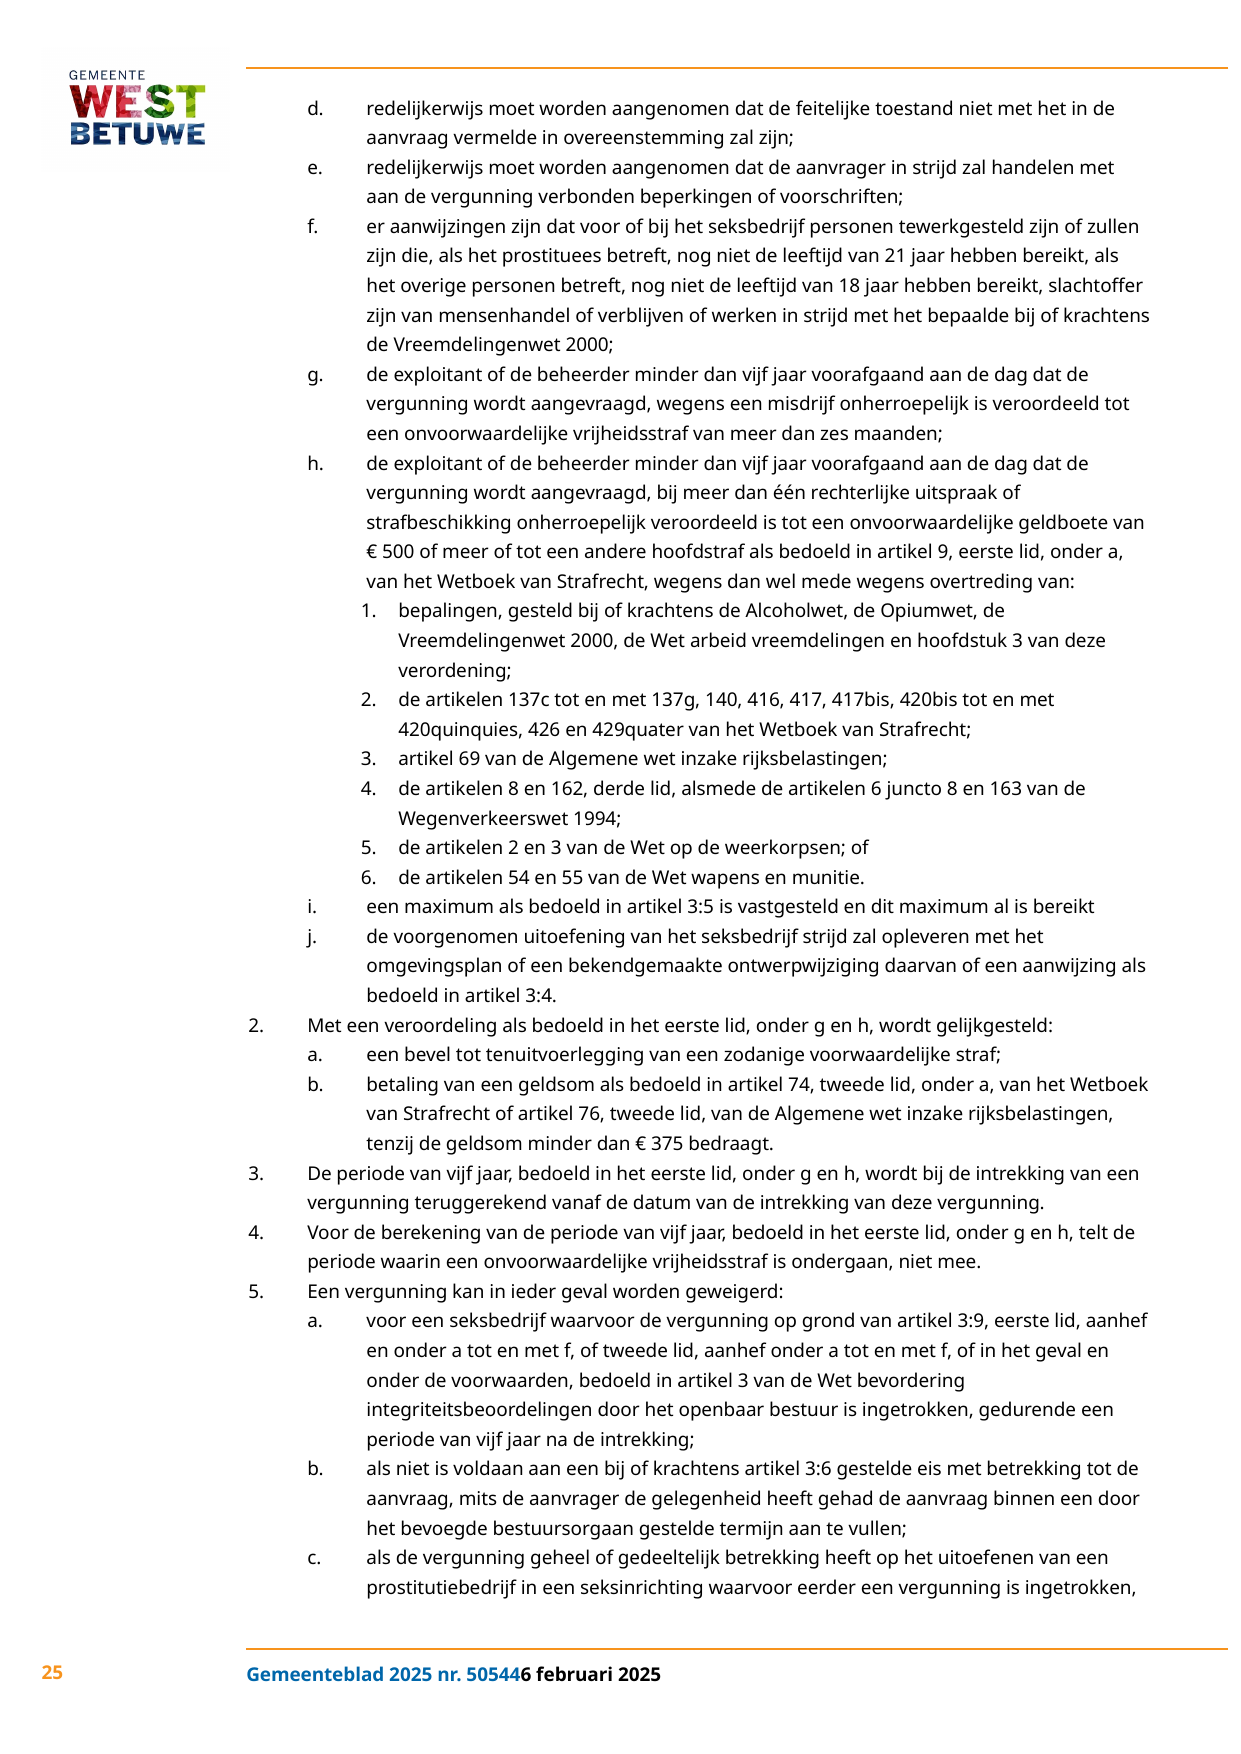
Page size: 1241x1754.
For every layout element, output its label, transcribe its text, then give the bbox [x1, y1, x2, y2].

list als niet is voldaan aan een bij of krachtens artikel 3:6 gestelde eis met betrekking tot de aanvraag, mits de aanvrager de gelegenheid heeft gehad de aanvraag binnen een door het bevoegde bestuursorgaan gestelde termijn aan te vullen; [307, 1456, 1152, 1541]
list Met een veroordeling als bedoeld in het eerste lid, onder g en h, wordt gelijkgesteld: [248, 1012, 1152, 1038]
list De periode van vijf jaar, bedoeld in het eerste lid, onder g en h, wordt bij de intrekking van een vergunning teruggerekend vanaf de datum van de intrekking van deze vergunning. [248, 1160, 1152, 1215]
list artikel 69 van de Algemene wet inzake rijksbelastingen; [361, 746, 1152, 771]
list Voor de berekening van de periode van vijf jaar, bedoeld in het eerste lid, onder g en h, telt de periode waarin een onvoorwaardelijke vrijheidsstraf is ondergaan, niet mee. [248, 1219, 1152, 1274]
list de artikelen 54 en 55 van de Wet wapens en munitie. [361, 864, 1152, 890]
list voor een seksbedrijf waarvoor de vergunning op grond van artikel 3:9, eerste lid, aanhef en onder a tot en met f, of tweede lid, aanhef onder a tot en met f, of in het geval en onder de voorwaarden, bedoeld in artikel 3 van de Wet bevordering integriteitsbeoordelingen door het openbaar bestuur is ingetrokken, gedurende een periode van vijf jaar na de intrekking; [307, 1308, 1152, 1452]
picture [41, 47, 231, 172]
list betaling van een geldsom als bedoeld in artikel 74, tweede lid, onder a, van het Wetboek van Strafrecht of artikel 76, tweede lid, van de Algemene wet inzake rijksbelastingen, tenzij de geldsom minder dan € 375 bedraagt. [307, 1071, 1152, 1156]
list een maximum als bedoeld in artikel 3:5 is vastgesteld en dit maximum al is bereikt [307, 893, 1152, 919]
list bepalingen, gesteld bij of krachtens de Alcoholwet, de Opiumwet, de Vreemdelingenwet 2000, de Wet arbeid vreemdelingen en hoofdstuk 3 van deze verordening; [361, 598, 1152, 683]
list de artikelen 2 en 3 van de Wet op de weerkorpsen; of [361, 834, 1152, 860]
list de voorgenomen uitoefening van het seksbedrijf strijd zal opleveren met het omgevingsplan of een bekendgemaakte ontwerpwijziging daarvan of een aanwijzing als bedoeld in artikel 3:4. [307, 923, 1152, 1008]
list Een vergunning kan in ieder geval worden geweigerd: [248, 1278, 1152, 1304]
list de exploitant of de beheerder minder dan vijf jaar voorafgaand aan de dag dat de vergunning wordt aangevraagd, bij meer dan één rechterlijke uitspraak of strafbeschikking onherroepelijk veroordeeld is tot een onvoorwaardelijke geldboete van € 500 of meer of tot een andere hoofdstraf als bedoeld in artikel 9, eerste lid, onder a, van het Wetboek van Strafrecht, wegens dan wel mede wegens overtreding van: [307, 450, 1152, 594]
list redelijkerwijs moet worden aangenomen dat de feitelijke toestand niet met het in de aanvraag vermelde in overeenstemming zal zijn; [307, 95, 1152, 150]
list er aanwijzingen zijn dat voor of bij het seksbedrijf personen tewerkgesteld zijn of zullen zijn die, als het prostituees betreft, nog niet de leeftijd van 21 jaar hebben bereikt, als het overige personen betreft, nog niet de leeftijd van 18 jaar hebben bereikt, slachtoffer zijn van mensenhandel of verblijven of werken in strijd met het bepaalde bij of krachtens de Vreemdelingenwet 2000; [307, 213, 1152, 357]
list de exploitant of de beheerder minder dan vijf jaar voorafgaand aan de dag dat de vergunning wordt aangevraagd, wegens een misdrijf onherroepelijk is veroordeeld tot een onvoorwaardelijke vrijheidsstraf van meer dan zes maanden; [307, 361, 1152, 446]
list de artikelen 137c tot en met 137g, 140, 416, 417, 417bis, 420bis tot en met 420quinquies, 426 en 429quater van het Wetboek van Strafrecht; [361, 686, 1152, 742]
list een bevel tot tenuitvoerlegging van een zodanige voorwaardelijke straf; [307, 1041, 1152, 1067]
list redelijkerwijs moet worden aangenomen dat de aanvrager in strijd zal handelen met aan de vergunning verbonden beperkingen of voorschriften; [307, 154, 1152, 209]
list de artikelen 8 en 162, derde lid, alsmede de artikelen 6 juncto 8 en 163 van de Wegenverkeerswet 1994; [361, 775, 1152, 831]
list als de vergunning geheel of gedeeltelijk betrekking heeft op het uitoefenen van een prostitutiebedrijf in een seksinrichting waarvoor eerder een vergunning is ingetrokken, [307, 1544, 1152, 1600]
